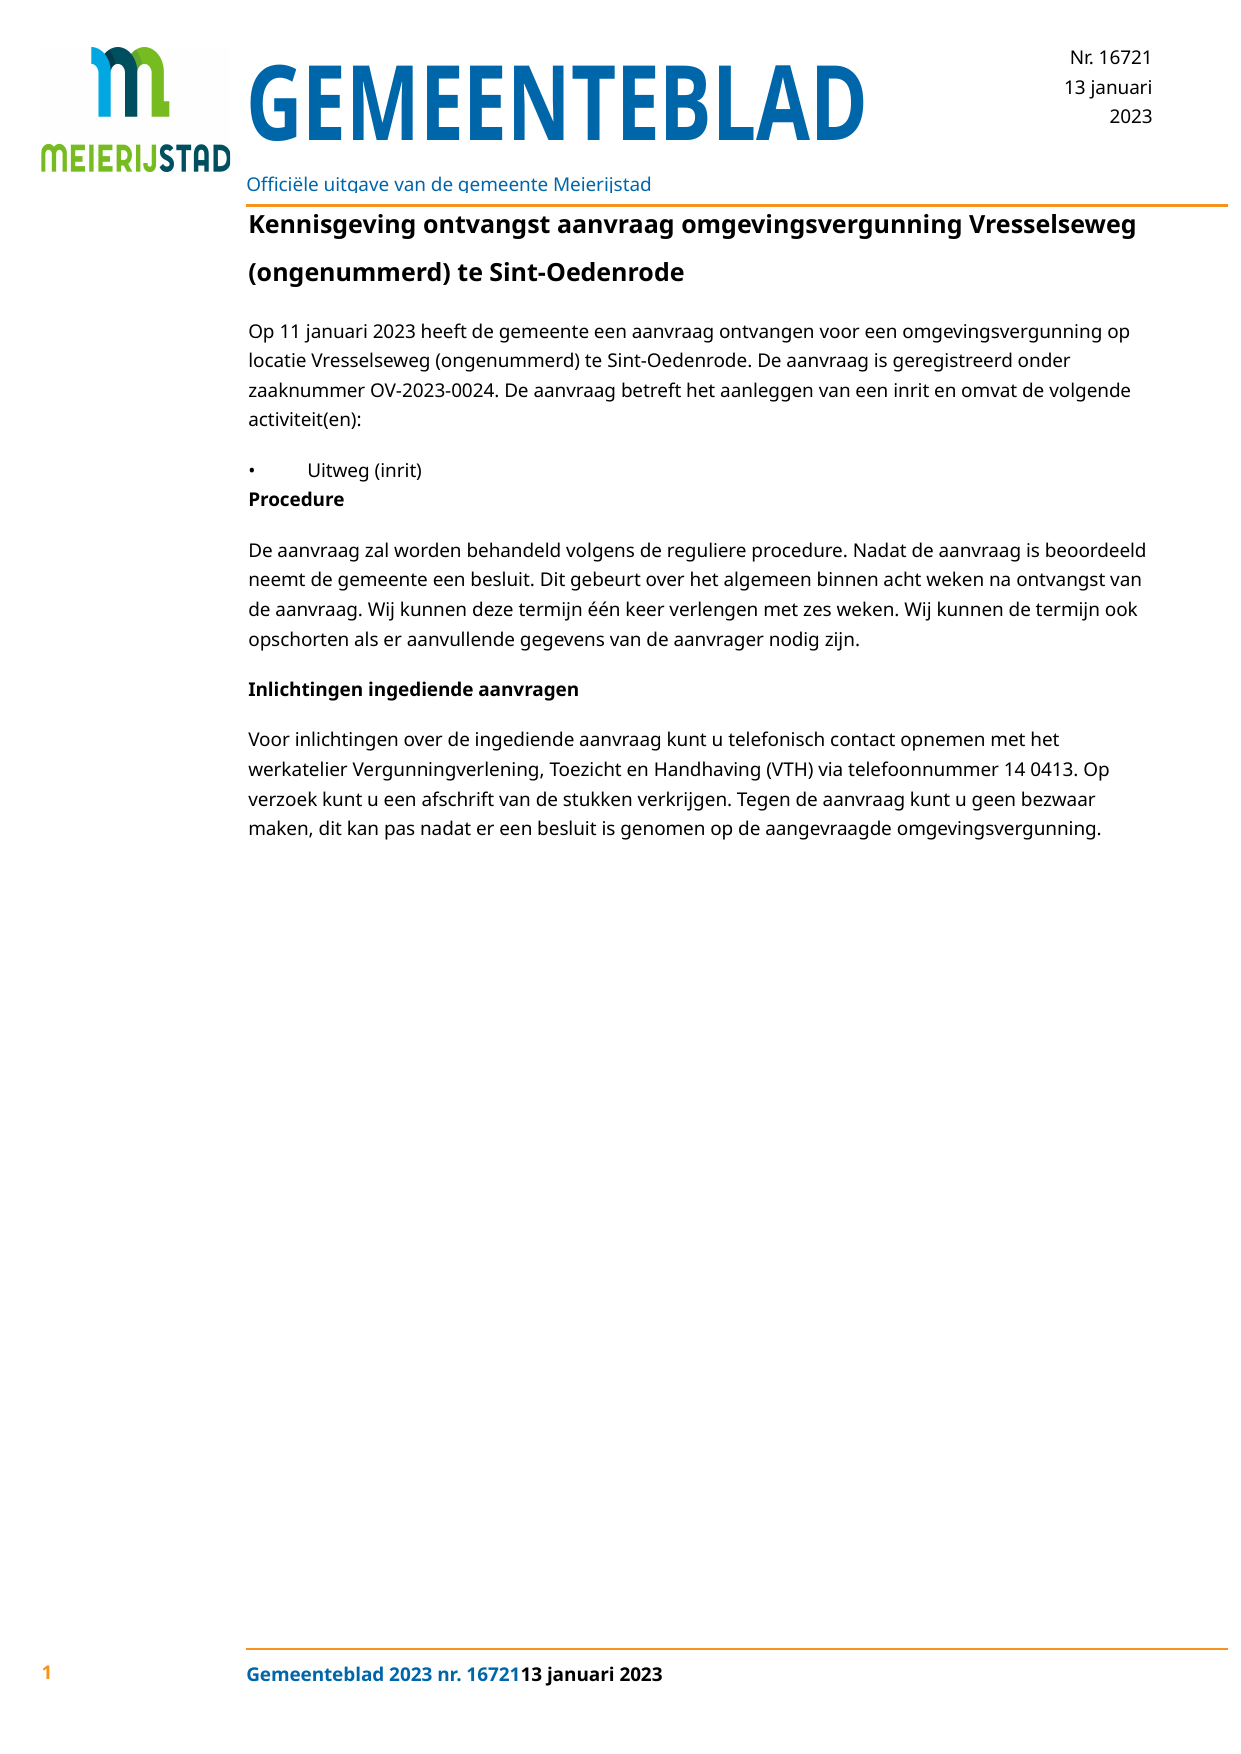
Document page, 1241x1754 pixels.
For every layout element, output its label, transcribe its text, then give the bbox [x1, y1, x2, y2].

list Uitweg (inrit) [248, 457, 1152, 483]
text Procedure [248, 487, 1152, 512]
picture [41, 47, 231, 172]
text Inlichtingen ingediende aanvragen [248, 676, 1152, 702]
text De aanvraag zal worden behandeld volgens de reguliere procedure. Nadat de aanvraag is beoordeeld neemt de gemeente een besluit. Dit gebeurt over het algemeen binnen acht weken na ontvangst van de aanvraag. Wij kunnen deze termijn één keer verlengen met zes weken. Wij kunnen de termijn ook opschorten als er aanvullende gegevens van de aanvrager nodig zijn. [248, 537, 1152, 652]
text Voor inlichtingen over de ingediende aanvraag kunt u telefonisch contact opnemen met het werkatelier Vergunningverlening, Toezicht en Handhaving (VTH) via telefoonnummer 14 0413. Op verzoek kunt u een afschrift van de stukken verkrijgen. Tegen de aanvraag kunt u geen bezwaar maken, dit kan pas nadat er een besluit is genomen op de aangevraagde omgevingsvergunning. [248, 727, 1152, 841]
text Op 11 januari 2023 heeft de gemeente een aanvraag ontvangen voor een omgevingsvergunning op locatie Vresselseweg (ongenummerd) te Sint-Oedenrode. De aanvraag is geregistreerd onder zaaknummer OV-2023-0024. De aanvraag betreft het aanleggen van een inrit en omvat de volgende activiteit(en): [248, 318, 1152, 432]
text Kennisgeving ontvangst aanvraag omgevingsvergunning Vresselseweg (ongenummerd) te Sint-Oedenrode [248, 207, 1152, 288]
